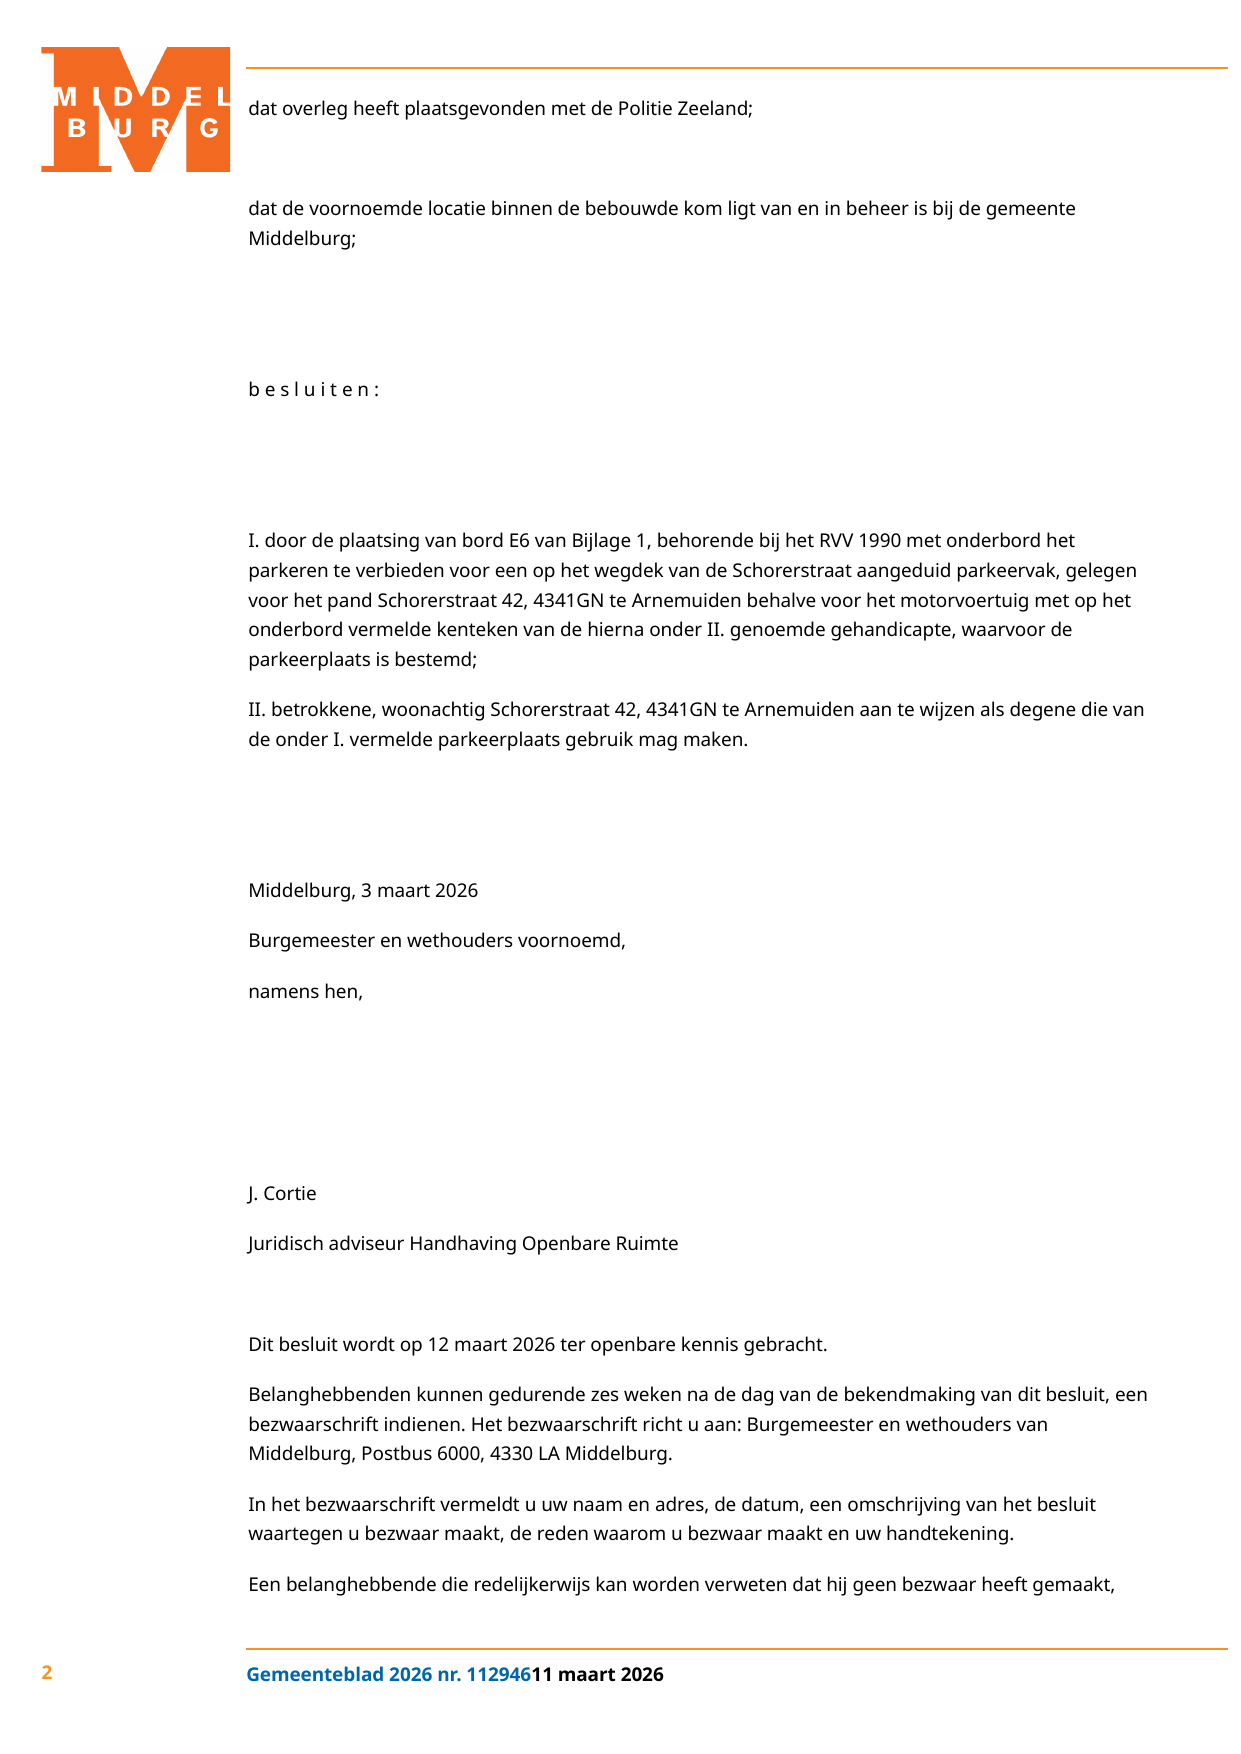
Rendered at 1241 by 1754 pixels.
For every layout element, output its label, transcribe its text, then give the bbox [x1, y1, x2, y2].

text Een belanghebbende die redelijkerwijs kan worden verweten dat hij geen bezwaar heeft gemaakt, [248, 1571, 1152, 1597]
text dat overleg heeft plaatsgevonden met de Politie Zeeland; [248, 95, 1152, 121]
text In het bezwaarschrift vermeldt u uw naam en adres, de datum, een omschrijving van het besluit waartegen u bezwaar maakt, de reden waarom u bezwaar maakt en uw handtekening. [248, 1491, 1152, 1546]
text J. Cortie [248, 1180, 1152, 1206]
text namens hen, [248, 978, 1152, 1004]
text dat de voornoemde locatie binnen de bebouwde kom ligt van en in beheer is bij de gemeente Middelburg; [248, 196, 1152, 251]
text Burgemeester en wethouders voornoemd, [248, 928, 1152, 953]
text Belanghebbenden kunnen gedurende zes weken na de dag van de bekendmaking van dit besluit, een bezwaarschrift indienen. Het bezwaarschrift richt u aan: Burgemeester en wethouders van Middelburg, Postbus 6000, 4330 LA Middelburg. [248, 1381, 1152, 1466]
text b e s l u i t e n : [248, 376, 1152, 402]
text Middelburg, 3 maart 2026 [248, 877, 1152, 903]
text I. door de plaatsing van bord E6 van Bijlage 1, behorende bij het RVV 1990 met onderbord het parkeren te verbieden voor een op het wegdek van de Schorerstraat aangeduid parkeervak, gelegen voor het pand Schorerstraat 42, 4341GN te Arnemuiden behalve voor het motorvoertuig met op het onderbord vermelde kenteken van de hierna onder II. genoemde gehandicapte, waarvoor de parkeerplaats is bestemd; [248, 528, 1152, 672]
text II. betrokkene, woonachtig Schorerstraat 42, 4341GN te Arnemuiden aan te wijzen als degene die van de onder I. vermelde parkeerplaats gebruik mag maken. [248, 696, 1152, 752]
picture [41, 47, 231, 172]
text Juridisch adviseur Handhaving Openbare Ruimte [248, 1230, 1152, 1256]
text Dit besluit wordt op 12 maart 2026 ter openbare kennis gebracht. [248, 1331, 1152, 1357]
